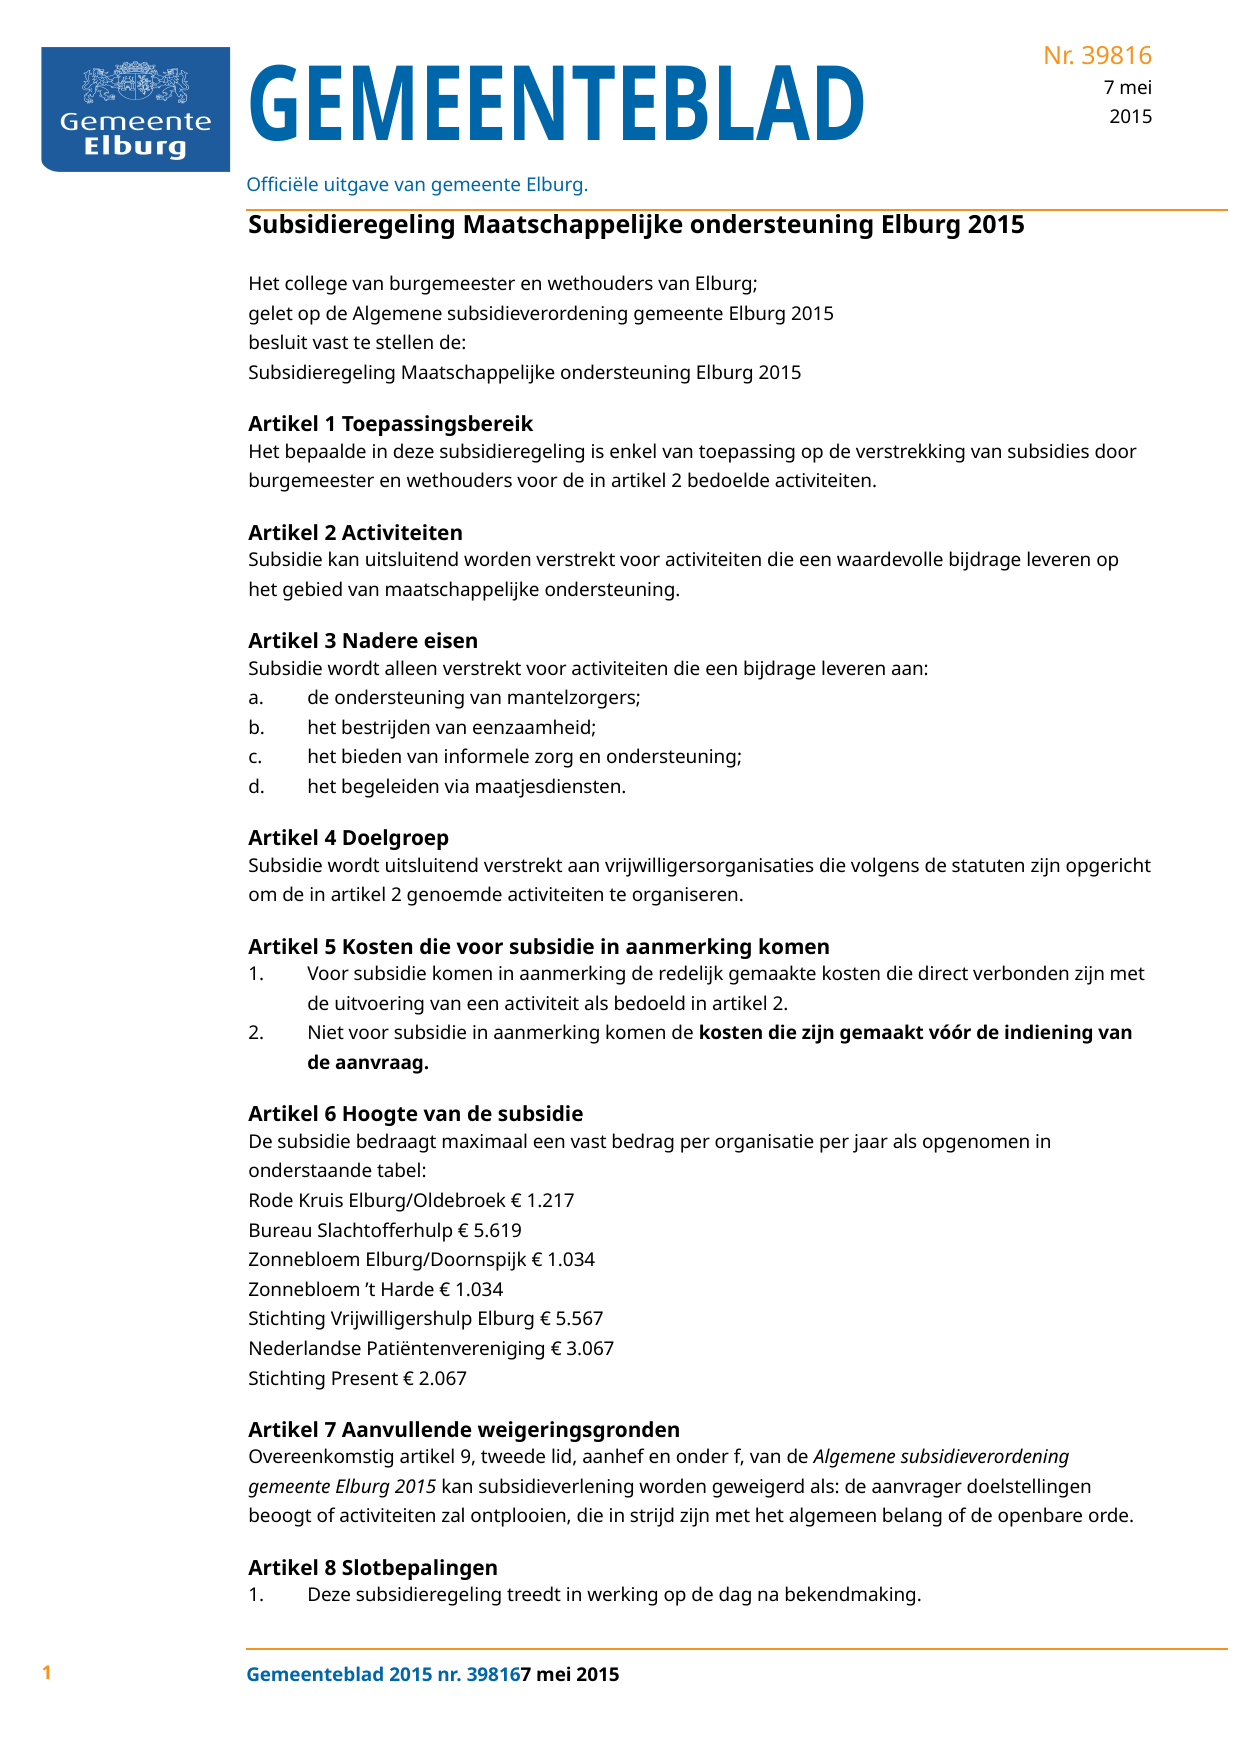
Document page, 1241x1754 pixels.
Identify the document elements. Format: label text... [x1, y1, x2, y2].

text De subsidie bedraagt maximaal een vast bedrag per organisatie per jaar als opgenomen in onderstaande tabel: [248, 1128, 1152, 1183]
list het bestrijden van eenzaamheid; [248, 714, 1152, 740]
text Artikel 7 Aanvullende weigeringsgronden [248, 1415, 1152, 1443]
text besluit vast te stellen de: [248, 329, 1152, 355]
text Subsidie wordt uitsluitend verstrekt aan vrijwilligersorganisaties die volgens de statuten zijn opgericht om de in artikel 2 genoemde activiteiten te organiseren. [248, 852, 1152, 907]
text Zonnebloem Elburg/Doornspijk € 1.034 [248, 1246, 1152, 1272]
text Artikel 1 Toepassingsbereik [248, 409, 1152, 438]
text Het college van burgemeester en wethouders van Elburg; [248, 270, 1152, 296]
text Overeenkomstig artikel 9, tweede lid, aanhef en onder f, van de Algemene subsidieverordening gemeente Elburg 2015 kan subsidieverlening worden geweigerd als: de aanvrager doelstellingen beoogt of activiteiten zal ontplooien, die in strijd zijn met het algemeen belang of de openbare orde. [248, 1443, 1152, 1528]
text Artikel 2 Activiteiten [248, 518, 1152, 546]
text Nederlandse Patiëntenvereniging € 3.067 [248, 1335, 1152, 1361]
text Stichting Vrijwilligershulp Elburg € 5.567 [248, 1306, 1152, 1331]
text Bureau Slachtofferhulp € 5.619 [248, 1217, 1152, 1242]
text Artikel 3 Nadere eisen [248, 626, 1152, 655]
text Stichting Present € 2.067 [248, 1365, 1152, 1390]
text Rode Kruis Elburg/Oldebroek € 1.217 [248, 1187, 1152, 1213]
text Subsidie wordt alleen verstrekt voor activiteiten die een bijdrage leveren aan: [248, 655, 1152, 681]
text Artikel 5 Kosten die voor subsidie in aanmerking komen [248, 932, 1152, 960]
picture [41, 47, 231, 172]
text Artikel 4 Doelgroep [248, 823, 1152, 852]
text Artikel 8 Slotbepalingen [248, 1553, 1152, 1582]
list Voor subsidie komen in aanmerking de redelijk gemaakte kosten die direct verbonden zijn met de uitvoering van een activiteit als bedoeld in artikel 2. [248, 960, 1152, 1016]
list de ondersteuning van mantelzorgers; [248, 684, 1152, 710]
text Zonnebloem ’t Harde € 1.034 [248, 1276, 1152, 1302]
text gelet op de Algemene subsidieverordening gemeente Elburg 2015 [248, 300, 1152, 326]
list Niet voor subsidie in aanmerking komen de kosten die zijn gemaakt vóór de indiening van de aanvraag. [248, 1019, 1152, 1075]
text Artikel 6 Hoogte van de subsidie [248, 1099, 1152, 1128]
list het bieden van informele zorg en ondersteuning; [248, 743, 1152, 769]
text Subsidieregeling Maatschappelijke ondersteuning Elburg 2015 [248, 211, 1152, 241]
text Het bepaalde in deze subsidieregeling is enkel van toepassing op de verstrekking van subsidies door burgemeester en wethouders voor de in artikel 2 bedoelde activiteiten. [248, 438, 1152, 493]
list Deze subsidieregeling treedt in werking op de dag na bekendmaking. [248, 1582, 1152, 1607]
text Subsidieregeling Maatschappelijke ondersteuning Elburg 2015 [248, 359, 1152, 385]
list het begeleiden via maatjesdiensten. [248, 773, 1152, 799]
text Subsidie kan uitsluitend worden verstrekt voor activiteiten die een waardevolle bijdrage leveren op het gebied van maatschappelijke ondersteuning. [248, 546, 1152, 602]
